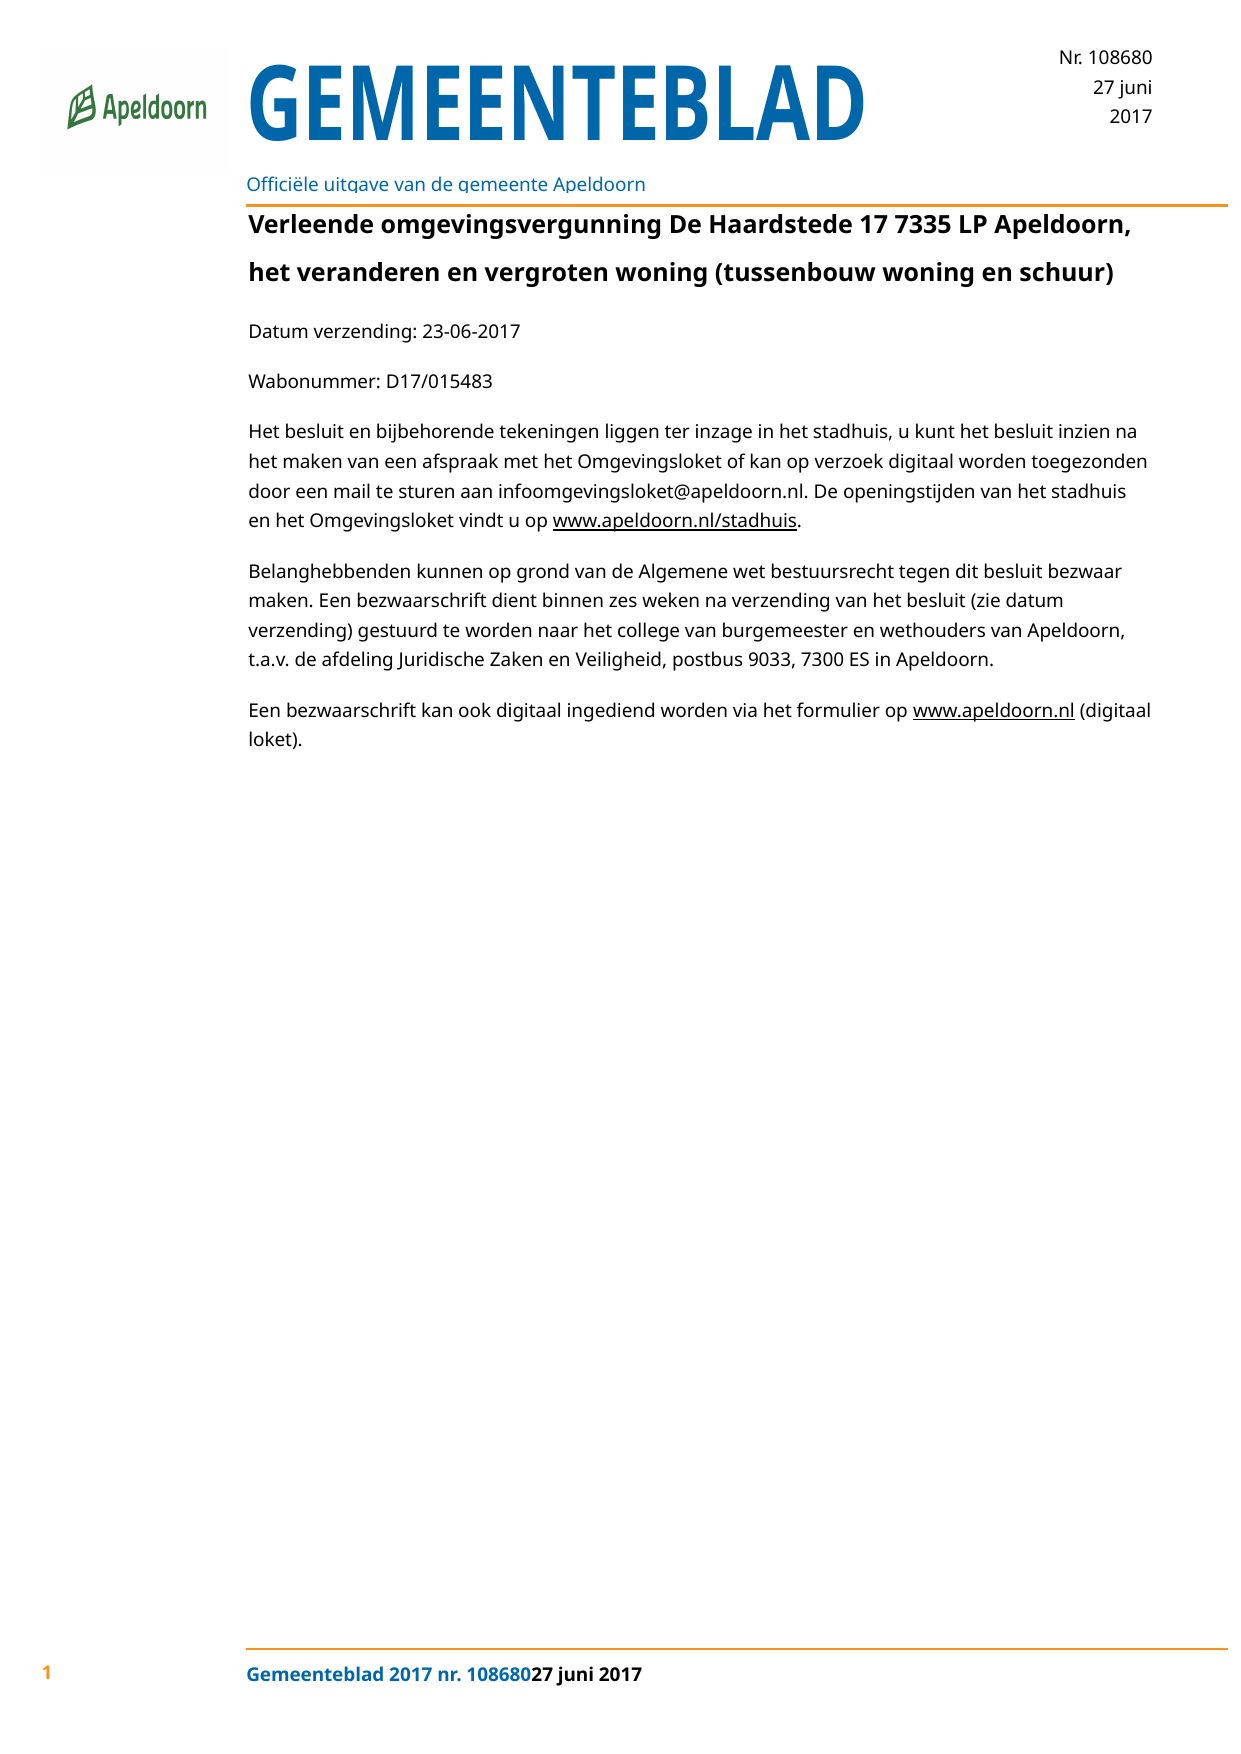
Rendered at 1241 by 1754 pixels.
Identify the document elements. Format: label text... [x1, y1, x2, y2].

text Het besluit en bijbehorende tekeningen liggen ter inzage in het stadhuis, u kunt het besluit inzien na het maken van een afspraak met het Omgevingsloket of kan op verzoek digitaal worden toegezonden door een mail te sturen aan infoomgevingsloket@apeldoorn.nl. De openingstijden van het stadhuis en het Omgevingsloket vindt u op www.apeldoorn.nl/stadhuis. [248, 419, 1152, 533]
picture [41, 47, 231, 172]
text Wabonummer: D17/015483 [248, 368, 1152, 394]
text Verleende omgevingsvergunning De Haardstede 17 7335 LP Apeldoorn, het veranderen en vergroten woning (tussenbouw woning en schuur) [248, 207, 1152, 288]
text Belanghebbenden kunnen op grond van de Algemene wet bestuursrecht tegen dit besluit bezwaar maken. Een bezwaarschrift dient binnen zes weken na verzending van het besluit (zie datum verzending) gestuurd te worden naar het college van burgemeester en wethouders van Apeldoorn, t.a.v. de afdeling Juridische Zaken en Veiligheid, postbus 9033, 7300 ES in Apeldoorn. [248, 558, 1152, 672]
text Datum verzending: 23-06-2017 [248, 318, 1152, 344]
text Een bezwaarschrift kan ook digitaal ingediend worden via het formulier op www.apeldoorn.nl (digitaal loket). [248, 697, 1152, 752]
